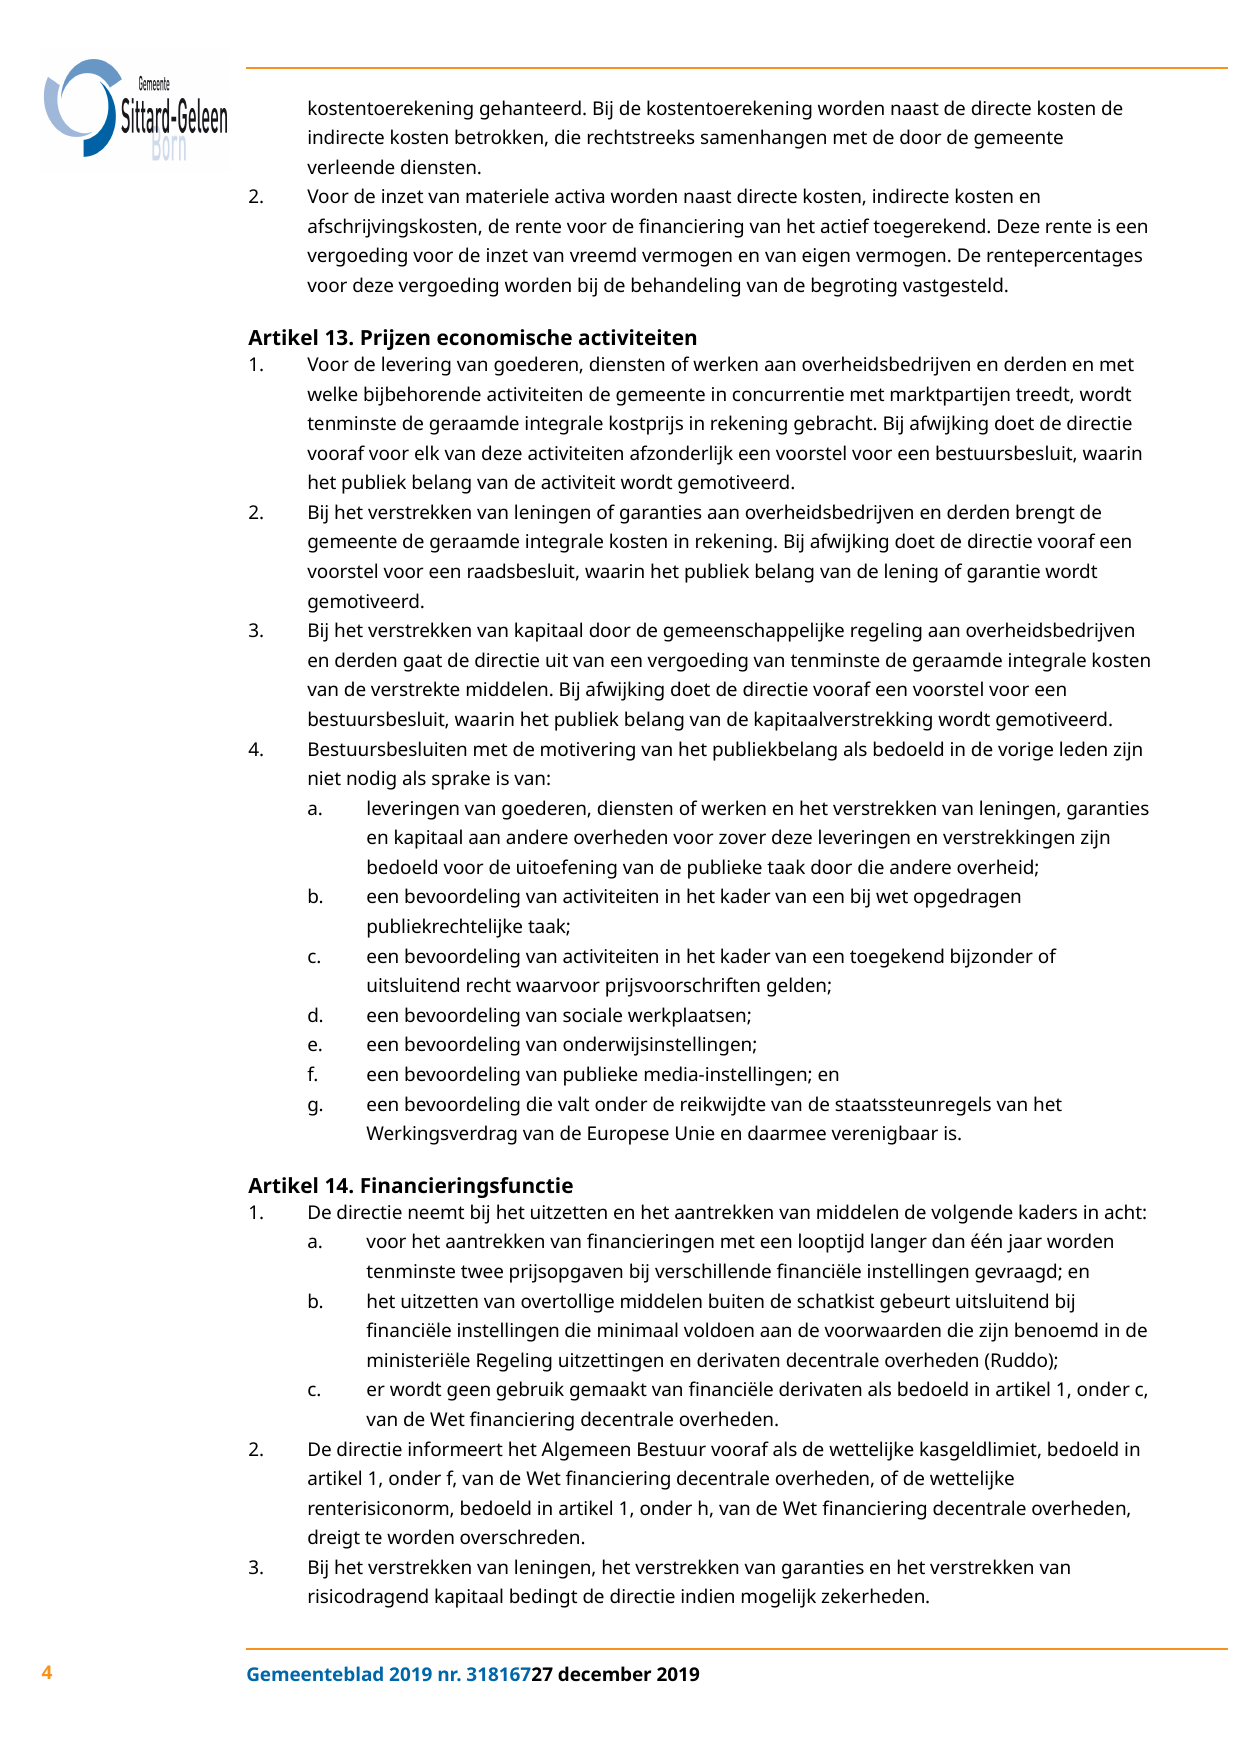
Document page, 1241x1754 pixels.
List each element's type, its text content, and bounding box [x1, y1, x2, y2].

list er wordt geen gebruik gemaakt van financiële derivaten als bedoeld in artikel 1, onder c, van de Wet financiering decentrale overheden. [307, 1377, 1152, 1432]
list een bevoordeling van onderwijsinstellingen; [307, 1032, 1152, 1057]
list Bij het verstrekken van kapitaal door de gemeenschappelijke regeling aan overheidsbedrijven en derden gaat de directie uit van een vergoeding van tenminste de geraamde integrale kosten van de verstrekte middelen. Bij afwijking doet de directie vooraf een voorstel voor een bestuursbesluit, waarin het publiek belang van de kapitaalverstrekking wordt gemotiveerd. [248, 617, 1152, 732]
list Bestuursbesluiten met de motivering van het publiekbelang als bedoeld in de vorige leden zijn niet nodig als sprake is van: [248, 736, 1152, 791]
list Voor de inzet van materiele activa worden naast directe kosten, indirecte kosten en afschrijvingskosten, de rente voor de financiering van het actief toegerekend. Deze rente is een vergoeding voor de inzet van vreemd vermogen en van eigen vermogen. De rentepercentages voor deze vergoeding worden bij de behandeling van de begroting vastgesteld. [248, 183, 1152, 298]
list een bevoordeling die valt onder de reikwijdte van de staatssteunregels van het Werkingsverdrag van de Europese Unie en daarmee verenigbaar is. [307, 1091, 1152, 1146]
picture [41, 47, 231, 172]
list Bij het verstrekken van leningen of garanties aan overheidsbedrijven en derden brengt de gemeente de geraamde integrale kosten in rekening. Bij afwijking doet de directie vooraf een voorstel voor een raadsbesluit, waarin het publiek belang van de lening of garantie wordt gemotiveerd. [248, 499, 1152, 613]
list De directie neemt bij het uitzetten en het aantrekken van middelen de volgende kaders in acht: [248, 1199, 1152, 1225]
list het uitzetten van overtollige middelen buiten de schatkist gebeurt uitsluitend bij financiële instellingen die minimaal voldoen aan de voorwaarden die zijn benoemd in de ministeriële Regeling uitzettingen en derivaten decentrale overheden (Ruddo); [307, 1288, 1152, 1373]
list Bij het verstrekken van leningen, het verstrekken van garanties en het verstrekken van risicodragend kapitaal bedingt de directie indien mogelijk zekerheden. [248, 1554, 1152, 1609]
list een bevoordeling van publieke media-instellingen; en [307, 1061, 1152, 1087]
list voor het aantrekken van financieringen met een looptijd langer dan één jaar worden tenminste twee prijsopgaven bij verschillende financiële instellingen gevraagd; en [307, 1229, 1152, 1284]
list een bevoordeling van sociale werkplaatsen; [307, 1002, 1152, 1028]
list een bevoordeling van activiteiten in het kader van een bij wet opgedragen publiekrechtelijke taak; [307, 884, 1152, 939]
text Artikel 13. Prijzen economische activiteiten [248, 323, 1152, 351]
text Artikel 14. Financieringsfunctie [248, 1171, 1152, 1199]
list kostentoerekening gehanteerd. Bij de kostentoerekening worden naast de directe kosten de indirecte kosten betrokken, die rechtstreeks samenhangen met de door de gemeente verleende diensten. [248, 95, 1152, 180]
list leveringen van goederen, diensten of werken en het verstrekken van leningen, garanties en kapitaal aan andere overheden voor zover deze leveringen en verstrekkingen zijn bedoeld voor de uitoefening van de publieke taak door die andere overheid; [307, 795, 1152, 880]
list Voor de levering van goederen, diensten of werken aan overheidsbedrijven en derden en met welke bijbehorende activiteiten de gemeente in concurrentie met marktpartijen treedt, wordt tenminste de geraamde integrale kostprijs in rekening gebracht. Bij afwijking doet de directie vooraf voor elk van deze activiteiten afzonderlijk een voorstel voor een bestuursbesluit, waarin het publiek belang van de activiteit wordt gemotiveerd. [248, 351, 1152, 495]
list De directie informeert het Algemeen Bestuur vooraf als de wettelijke kasgeldlimiet, bedoeld in artikel 1, onder f, van de Wet financiering decentrale overheden, of de wettelijke renterisiconorm, bedoeld in artikel 1, onder h, van de Wet financiering decentrale overheden, dreigt te worden overschreden. [248, 1436, 1152, 1550]
list een bevoordeling van activiteiten in het kader van een toegekend bijzonder of uitsluitend recht waarvoor prijsvoorschriften gelden; [307, 943, 1152, 998]
